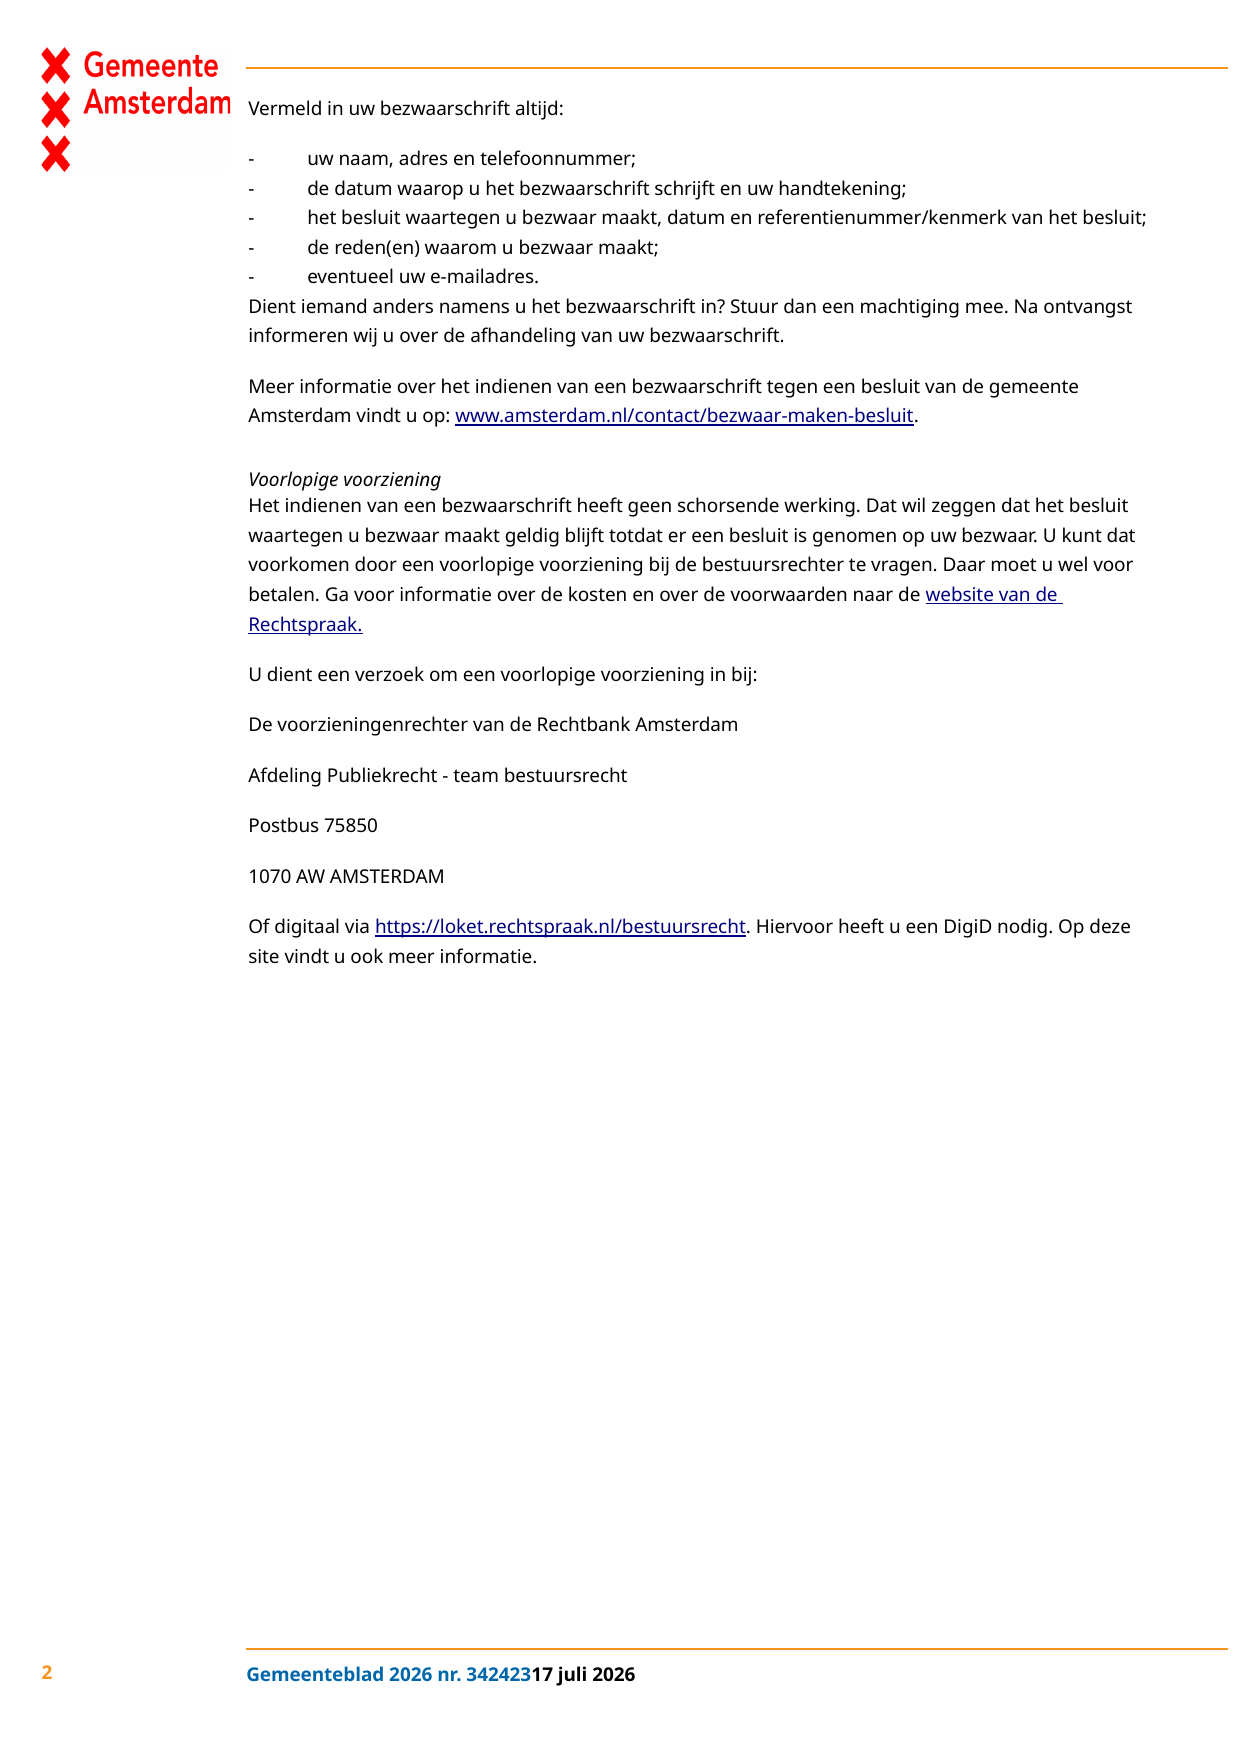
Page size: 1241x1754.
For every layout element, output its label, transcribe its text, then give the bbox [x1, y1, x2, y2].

list het besluit waartegen u bezwaar maakt, datum en referentienummer/kenmerk van het besluit; [248, 204, 1152, 230]
text Vermeld in uw bezwaarschrift altijd: [248, 95, 1152, 121]
text De voorzieningenrechter van de Rechtbank Amsterdam [248, 712, 1152, 737]
text Postbus 75850 [248, 812, 1152, 838]
text Het indienen van een bezwaarschrift heeft geen schorsende werking. Dat wil zeggen dat het besluit waartegen u bezwaar maakt geldig blijft totdat er een besluit is genomen op uw bezwaar. U kunt dat voorkomen door een voorlopige voorziening bij de bestuursrechter te vragen. Daar moet u wel voor betalen. Ga voor informatie over de kosten en over de voorwaarden naar de website van de Rechtspraak. [248, 492, 1152, 636]
text Afdeling Publiekrecht - team bestuursrecht [248, 762, 1152, 788]
picture [41, 47, 231, 172]
list uw naam, adres en telefoonnummer; [248, 145, 1152, 171]
text Voorlopige voorziening [248, 467, 1152, 492]
text Of digitaal via https://loket.rechtspraak.nl/bestuursrecht. Hiervoor heeft u een DigiD nodig. Op deze site vindt u ook meer informatie. [248, 913, 1152, 968]
list eventueel uw e-mailadres. [248, 263, 1152, 289]
text 1070 AW AMSTERDAM [248, 863, 1152, 888]
text U dient een verzoek om een voorlopige voorziening in bij: [248, 661, 1152, 687]
text Meer informatie over het indienen van een bezwaarschrift tegen een besluit van de gemeente Amsterdam vindt u op: www.amsterdam.nl/contact/bezwaar-maken-besluit. [248, 373, 1152, 428]
list de datum waarop u het bezwaarschrift schrijft en uw handtekening; [248, 175, 1152, 201]
list de reden(en) waarom u bezwaar maakt; [248, 234, 1152, 260]
text Dient iemand anders namens u het bezwaarschrift in? Stuur dan een machtiging mee. Na ontvangst informeren wij u over de afhandeling van uw bezwaarschrift. [248, 293, 1152, 348]
